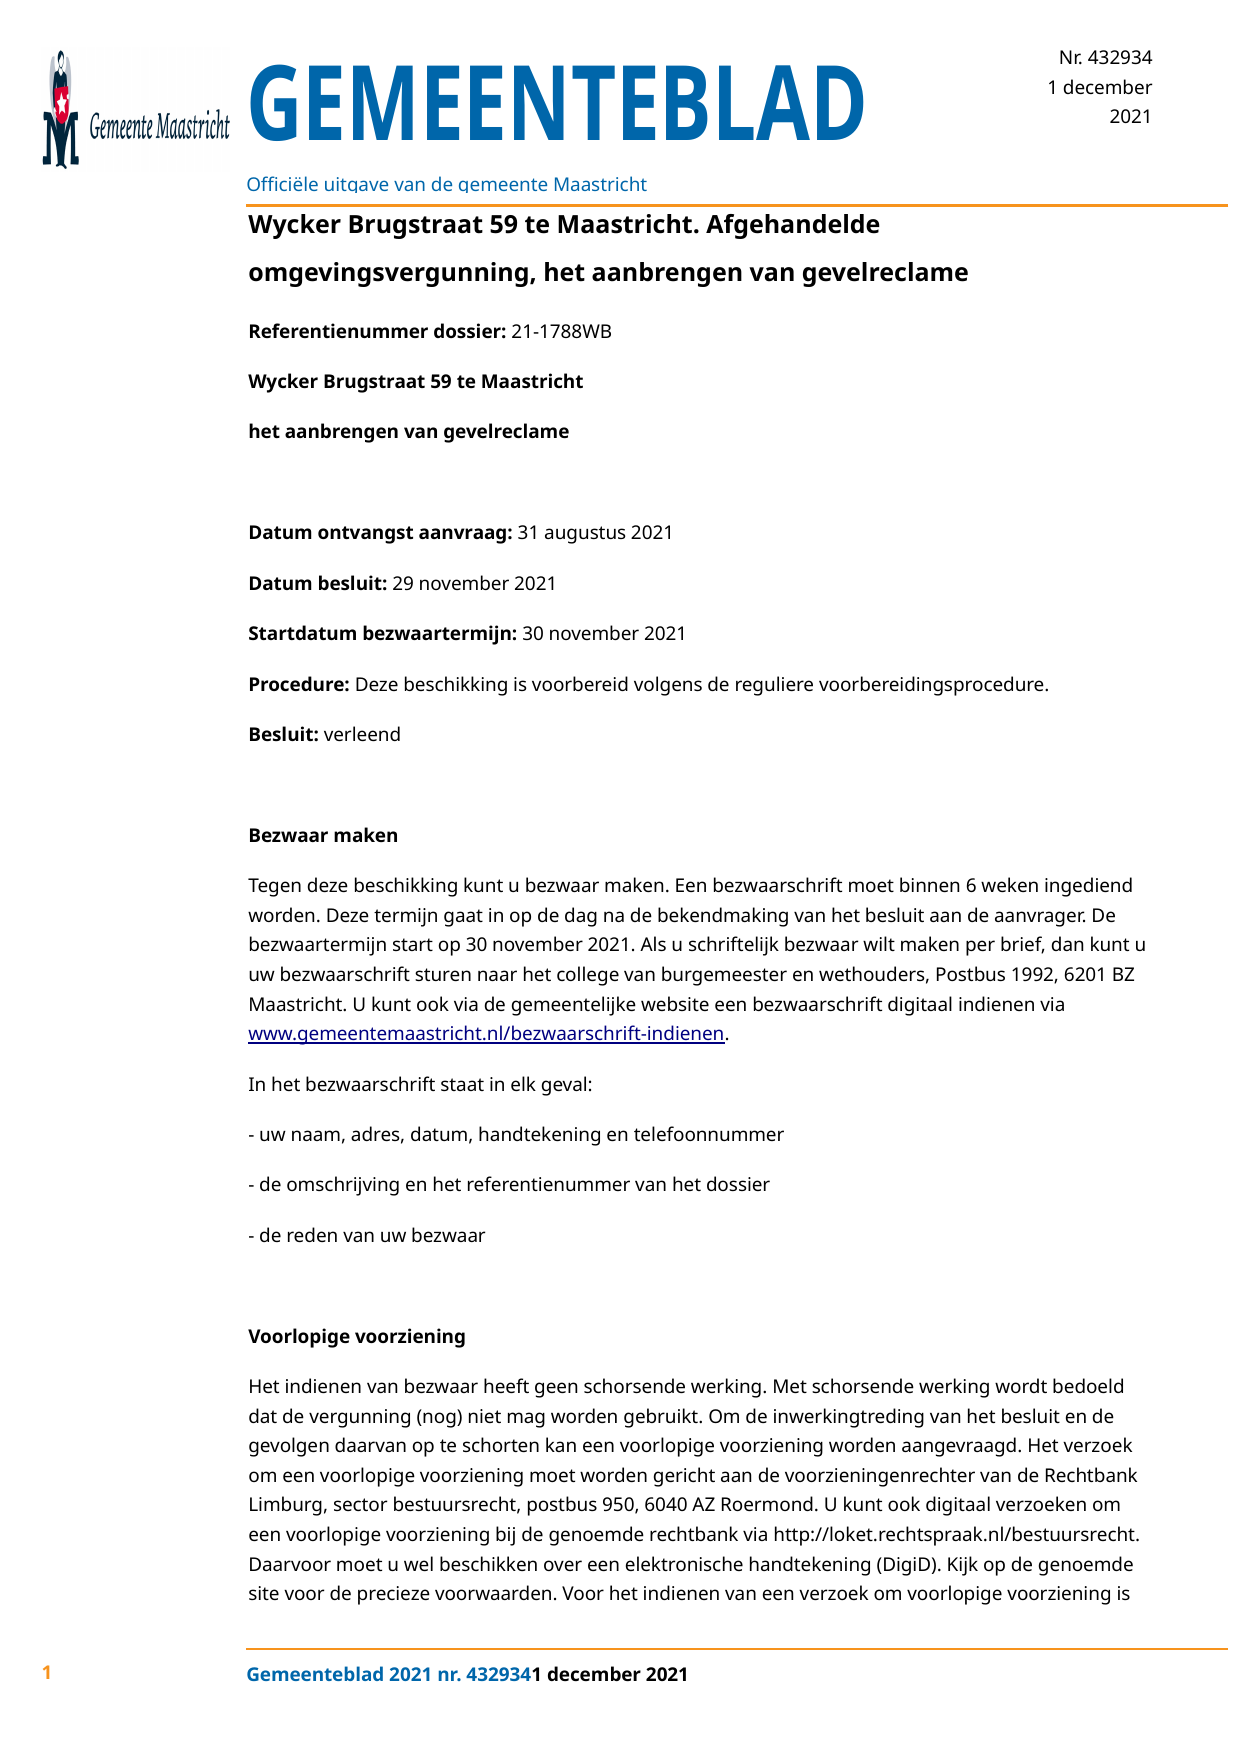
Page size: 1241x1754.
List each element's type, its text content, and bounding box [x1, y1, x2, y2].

picture [41, 47, 231, 172]
text Besluit: verleend [248, 721, 1152, 747]
text Wycker Brugstraat 59 te Maastricht. Afgehandelde omgevingsvergunning, het aanbrengen van gevelreclame [248, 207, 1152, 288]
text In het bezwaarschrift staat in elk geval: [248, 1071, 1152, 1097]
text Startdatum bezwaartermijn: 30 november 2021 [248, 620, 1152, 646]
text het aanbrengen van gevelreclame [248, 419, 1152, 444]
text Wycker Brugstraat 59 te Maastricht [248, 368, 1152, 394]
text Bezwaar maken [248, 822, 1152, 848]
text Datum besluit: 29 november 2021 [248, 570, 1152, 596]
text Referentienummer dossier: 21-1788WB [248, 318, 1152, 344]
text - de reden van uw bezwaar [248, 1222, 1152, 1248]
text - de omschrijving en het referentienummer van het dossier [248, 1172, 1152, 1197]
text Het indienen van bezwaar heeft geen schorsende werking. Met schorsende werking wordt bedoeld dat de vergunning (nog) niet mag worden gebruikt. Om de inwerkingtreding van het besluit en de gevolgen daarvan op te schorten kan een voorlopige voorziening worden aangevraagd. Het verzoek om een voorlopige voorziening moet worden gericht aan de voorzieningenrechter van de Rechtbank Limburg, sector bestuursrecht, postbus 950, 6040 AZ Roermond. U kunt ook digitaal verzoeken om een voorlopige voorziening bij de genoemde rechtbank via http://loket.rechtspraak.nl/bestuursrecht. Daarvoor moet u wel beschikken over een elektronische handtekening (DigiD). Kijk op de genoemde site voor de precieze voorwaarden. Voor het indienen van een verzoek om voorlopige voorziening is [248, 1373, 1152, 1606]
text Datum ontvangst aanvraag: 31 augustus 2021 [248, 519, 1152, 545]
text Voorlopige voorziening [248, 1323, 1152, 1349]
text - uw naam, adres, datum, handtekening en telefoonnummer [248, 1121, 1152, 1147]
text Tegen deze beschikking kunt u bezwaar maken. Een bezwaarschrift moet binnen 6 weken ingediend worden. Deze termijn gaat in op de dag na de bekendmaking van het besluit aan de aanvrager. De bezwaartermijn start op 30 november 2021. Als u schriftelijk bezwaar wilt maken per brief, dan kunt u uw bezwaarschrift sturen naar het college van burgemeester en wethouders, Postbus 1992, 6201 BZ Maastricht. U kunt ook via de gemeentelijke website een bezwaarschrift digitaal indienen via www.gemeentemaastricht.nl/bezwaarschrift-indienen. [248, 872, 1152, 1046]
text Procedure: Deze beschikking is voorbereid volgens de reguliere voorbereidingsprocedure. [248, 671, 1152, 697]
